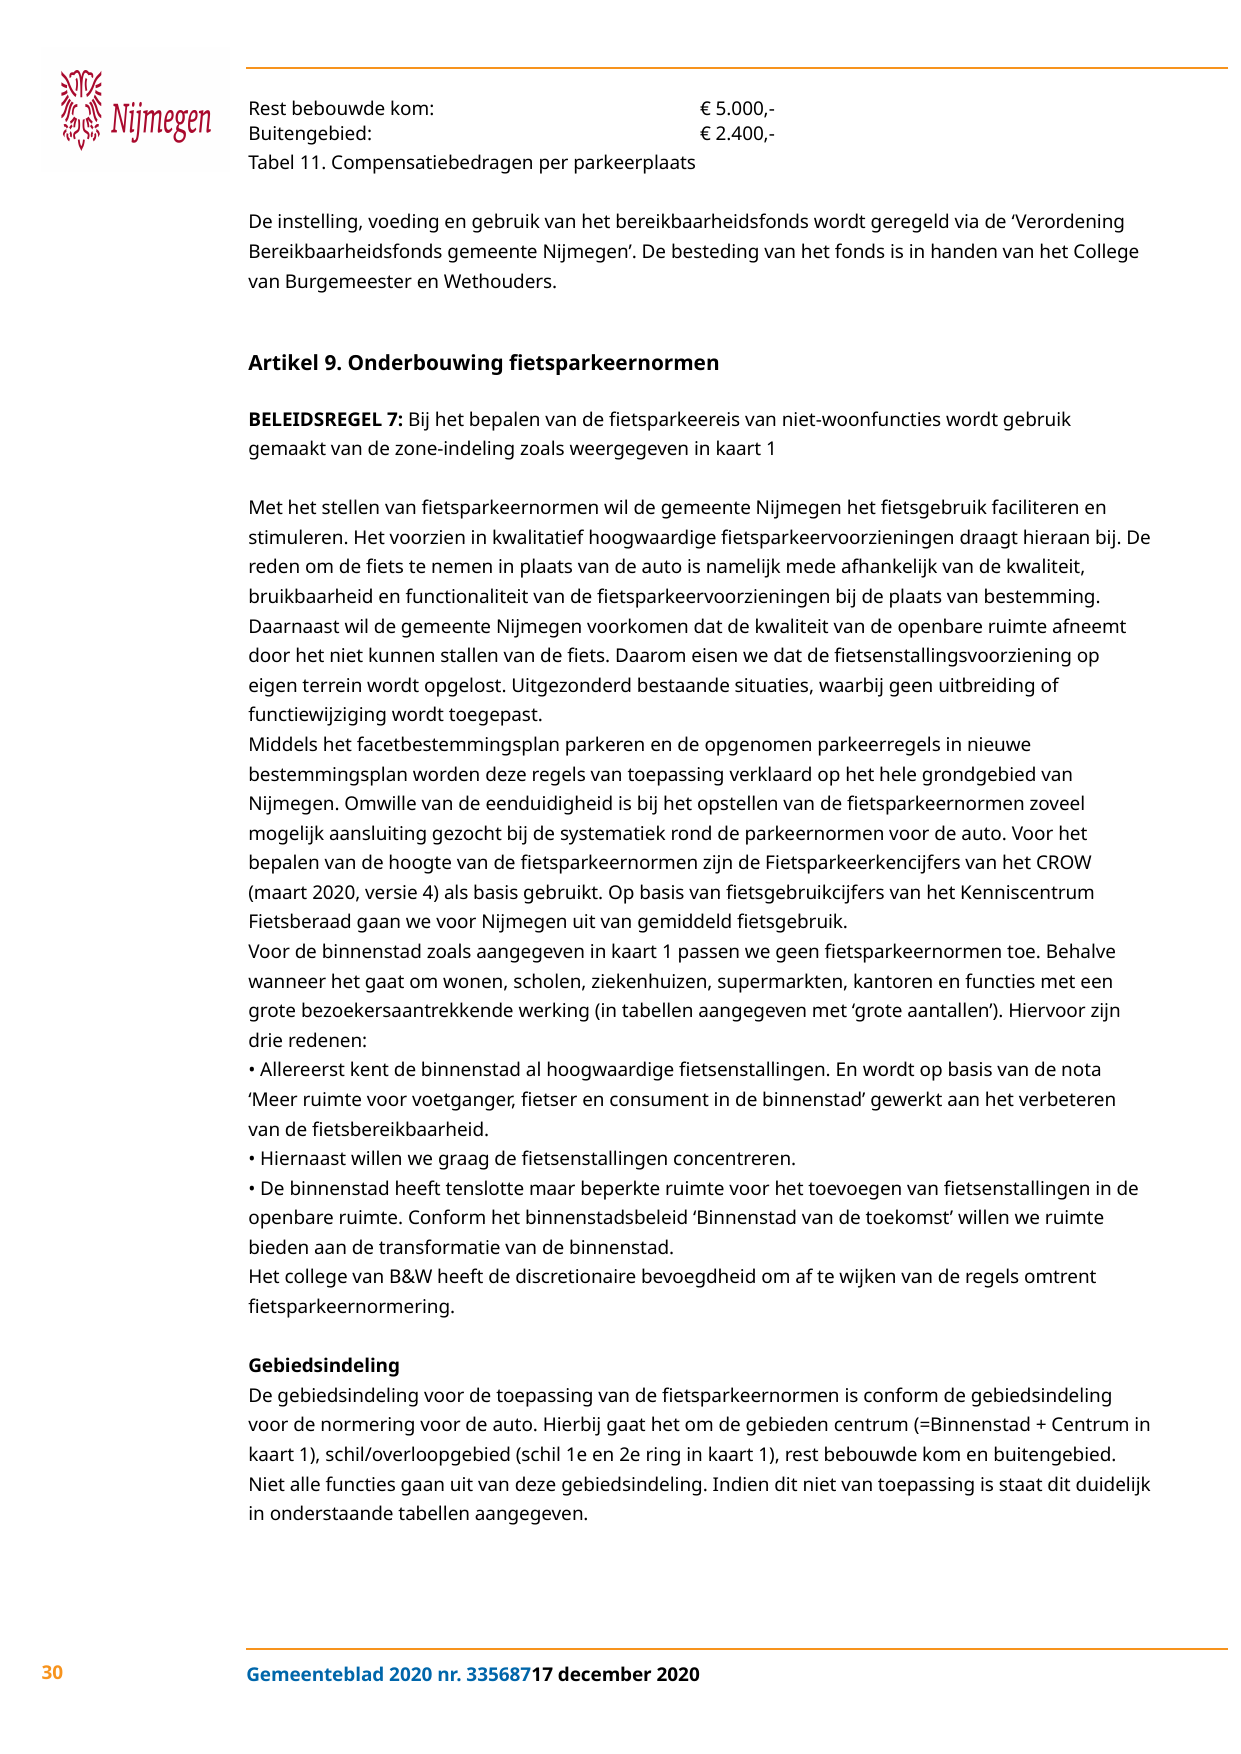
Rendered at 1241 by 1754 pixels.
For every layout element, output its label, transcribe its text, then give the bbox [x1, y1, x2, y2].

text Voor de binnenstad zoals aangegeven in kaart 1 passen we geen fietsparkeernormen toe. Behalve wanneer het gaat om wonen, scholen, ziekenhuizen, supermarkten, kantoren en functies met een grote bezoekersaantrekkende werking (in tabellen aangegeven met ‘grote aantallen’). Hiervoor zijn drie redenen: [248, 938, 1152, 1053]
text De gebiedsindeling voor de toepassing van de fietsparkeernormen is conform de gebiedsindeling voor de normering voor de auto. Hierbij gaat het om de gebieden centrum (=Binnenstad + Centrum in kaart 1), schil/overloopgebied (schil 1e en 2e ring in kaart 1), rest bebouwde kom en buitengebied. Niet alle functies gaan uit van deze gebiedsindeling. Indien dit niet van toepassing is staat dit duidelijk in onderstaande tabellen aangegeven. [248, 1382, 1152, 1526]
table_cell Rest bebouwde kom: [248, 95, 700, 121]
text BELEIDSREGEL 7: Bij het bepalen van de fietsparkeereis van niet-woonfuncties wordt gebruik gemaakt van de zone-indeling zoals weergegeven in kaart 1 [248, 406, 1152, 461]
text Tabel 11. Compensatiebedragen per parkeerplaats [248, 149, 1152, 175]
text De instelling, voeding en gebruik van het bereikbaarheidsfonds wordt geregeld via de ‘Verordening Bereikbaarheidsfonds gemeente Nijmegen’. De besteding van het fonds is in handen van het College van Burgemeester en Wethouders. [248, 209, 1152, 293]
table_cell € 5.000,- [700, 95, 1152, 121]
text • Allereerst kent de binnenstad al hoogwaardige fietsenstallingen. En wordt op basis van de nota ‘Meer ruimte voor voetganger, fietser en consument in de binnenstad’ gewerkt aan het verbeteren van de fietsbereikbaarheid. [248, 1057, 1152, 1142]
text Met het stellen van fietsparkeernormen wil de gemeente Nijmegen het fietsgebruik faciliteren en stimuleren. Het voorzien in kwalitatief hoogwaardige fietsparkeervoorzieningen draagt hieraan bij. De reden om de fiets te nemen in plaats van de auto is namelijk mede afhankelijk van de kwaliteit, bruikbaarheid en functionaliteit van de fietsparkeervoorzieningen bij de plaats van bestemming. Daarnaast wil de gemeente Nijmegen voorkomen dat de kwaliteit van de openbare ruimte afneemt door het niet kunnen stallen van de fiets. Daarom eisen we dat de fietsenstallingsvoorziening op eigen terrein wordt opgelost. Uitgezonderd bestaande situaties, waarbij geen uitbreiding of functiewijziging wordt toegepast. [248, 494, 1152, 727]
table_cell € 2.400,- [700, 121, 1152, 146]
text Middels het facetbestemmingsplan parkeren en de opgenomen parkeerregels in nieuwe bestemmingsplan worden deze regels van toepassing verklaard op het hele grondgebied van Nijmegen. Omwille van de eenduidigheid is bij het opstellen van de fietsparkeernormen zoveel mogelijk aansluiting gezocht bij de systematiek rond de parkeernormen voor de auto. Voor het bepalen van de hoogte van de fietsparkeernormen zijn de Fietsparkeerkencijfers van het CROW (maart 2020, versie 4) als basis gebruikt. Op basis van fietsgebruikcijfers van het Kenniscentrum Fietsberaad gaan we voor Nijmegen uit van gemiddeld fietsgebruik. [248, 731, 1152, 934]
text Het college van B&W heeft de discretionaire bevoegdheid om af te wijken van de regels omtrent fietsparkeernormering. [248, 1264, 1152, 1319]
table_cell Buitengebied: [248, 121, 700, 146]
text • Hiernaast willen we graag de fietsenstallingen concentreren. [248, 1145, 1152, 1171]
text • De binnenstad heeft tenslotte maar beperkte ruimte voor het toevoegen van fietsenstallingen in de openbare ruimte. Conform het binnenstadsbeleid ‘Binnenstad van de toekomst’ willen we ruimte bieden aan de transformatie van de binnenstad. [248, 1175, 1152, 1260]
text Gebiedsindeling [248, 1352, 1152, 1378]
picture [41, 47, 231, 172]
text Artikel 9. Onderbouwing fietsparkeernormen [248, 348, 1152, 376]
